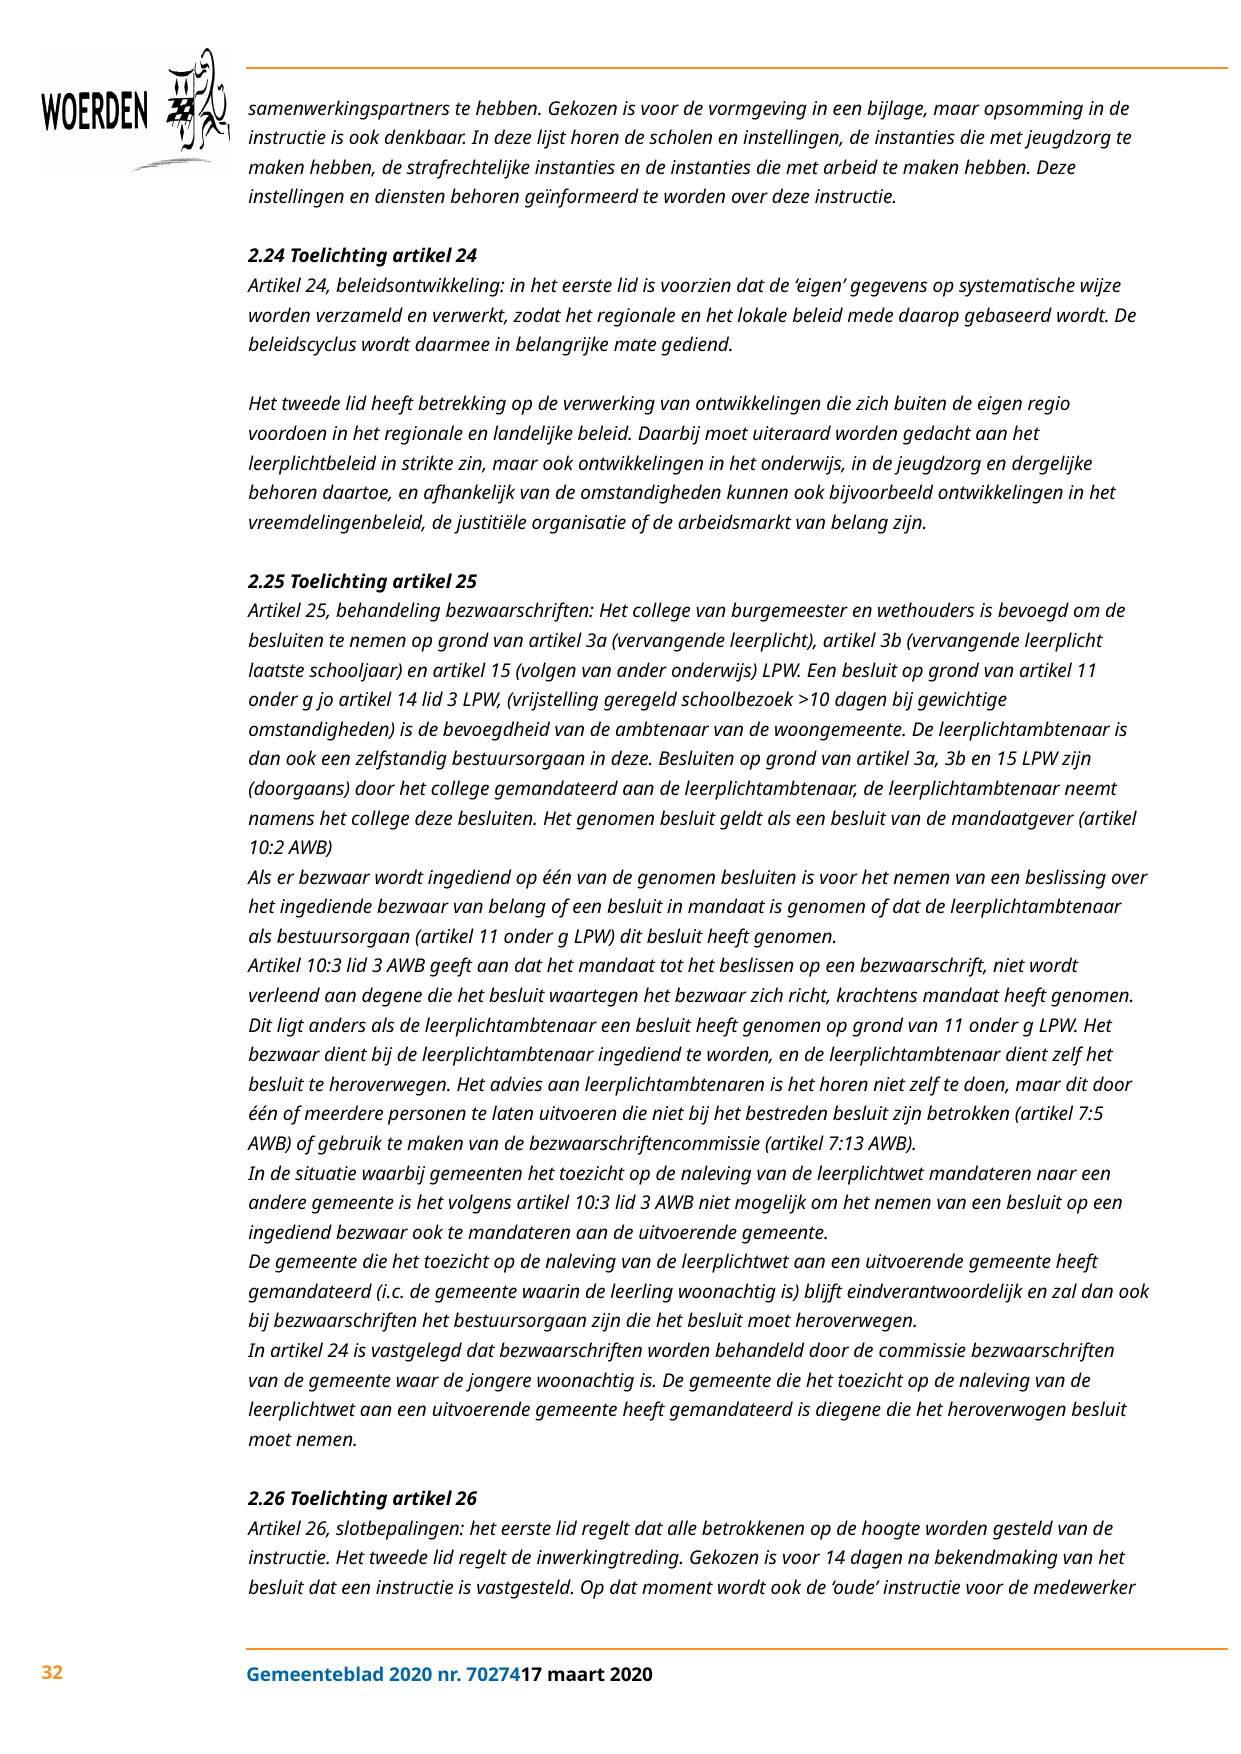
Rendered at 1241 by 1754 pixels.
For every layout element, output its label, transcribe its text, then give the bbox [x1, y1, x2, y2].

text 2.24 Toelichting artikel 24 [248, 243, 1152, 268]
text Artikel 10:3 lid 3 AWB geeft aan dat het mandaat tot het beslissen op een bezwaarschrift, niet wordt verleend aan degene die het besluit waartegen het bezwaar zich richt, krachtens mandaat heeft genomen. Dit ligt anders als de leerplichtambtenaar een besluit heeft genomen op grond van 11 onder g LPW. Het bezwaar dient bij de leerplichtambtenaar ingediend te worden, en de leerplichtambtenaar dient zelf het besluit te heroverwegen. Het advies aan leerplichtambtenaren is het horen niet zelf te doen, maar dit door één of meerdere personen te laten uitvoeren die niet bij het bestreden besluit zijn betrokken (artikel 7:5 AWB) of gebruik te maken van de bezwaarschriftencommissie (artikel 7:13 AWB). [248, 953, 1152, 1156]
text 2.26 Toelichting artikel 26 [248, 1485, 1152, 1511]
text In artikel 24 is vastgelegd dat bezwaarschriften worden behandeld door de commissie bezwaarschriften van de gemeente waar de jongere woonachtig is. De gemeente die het toezicht op de naleving van de leerplichtwet aan een uitvoerende gemeente heeft gemandateerd is diegene die het heroverwogen besluit moet nemen. [248, 1337, 1152, 1452]
text 2.25 Toelichting artikel 25 [248, 568, 1152, 594]
text De gemeente die het toezicht op de naleving van de leerplichtwet aan een uitvoerende gemeente heeft gemandateerd (i.c. de gemeente waarin de leerling woonachtig is) blijft eindverantwoordelijk en zal dan ook bij bezwaarschriften het bestuursorgaan zijn die het besluit moet heroverwegen. [248, 1248, 1152, 1333]
text In de situatie waarbij gemeenten het toezicht op de naleving van de leerplichtwet mandateren naar een andere gemeente is het volgens artikel 10:3 lid 3 AWB niet mogelijk om het nemen van een besluit op een ingediend bezwaar ook te mandateren aan de uitvoerende gemeente. [248, 1160, 1152, 1245]
text Het tweede lid heeft betrekking op de verwerking van ontwikkelingen die zich buiten de eigen regio voordoen in het regionale en landelijke beleid. Daarbij moet uiteraard worden gedacht aan het leerplichtbeleid in strikte zin, maar ook ontwikkelingen in het onderwijs, in de jeugdzorg en dergelijke behoren daartoe, en afhankelijk van de omstandigheden kunnen ook bijvoorbeeld ontwikkelingen in het vreemdelingenbeleid, de justitiële organisatie of de arbeidsmarkt van belang zijn. [248, 391, 1152, 535]
text Artikel 25, behandeling bezwaarschriften: Het college van burgemeester en wethouders is bevoegd om de besluiten te nemen op grond van artikel 3a (vervangende leerplicht), artikel 3b (vervangende leerplicht laatste schooljaar) en artikel 15 (volgen van ander onderwijs) LPW. Een besluit op grond van artikel 11 onder g jo artikel 14 lid 3 LPW, (vrijstelling geregeld schoolbezoek >10 dagen bij gewichtige omstandigheden) is de bevoegdheid van de ambtenaar van de woongemeente. De leerplichtambtenaar is dan ook een zelfstandig bestuursorgaan in deze. Besluiten op grond van artikel 3a, 3b en 15 LPW zijn (doorgaans) door het college gemandateerd aan de leerplichtambtenaar, de leerplichtambtenaar neemt namens het college deze besluiten. Het genomen besluit geldt als een besluit van de mandaatgever (artikel 10:2 AWB) [248, 598, 1152, 860]
text samenwerkingspartners te hebben. Gekozen is voor de vormgeving in een bijlage, maar opsomming in de instructie is ook denkbaar. In deze lijst horen de scholen en instellingen, de instanties die met jeugdzorg te maken hebben, de strafrechtelijke instanties en de instanties die met arbeid te maken hebben. Deze instellingen en diensten behoren geïnformeerd te worden over deze instructie. [248, 95, 1152, 209]
picture [41, 47, 231, 172]
text Artikel 26, slotbepalingen: het eerste lid regelt dat alle betrokkenen op de hoogte worden gesteld van de instructie. Het tweede lid regelt de inwerkingtreding. Gekozen is voor 14 dagen na bekendmaking van het besluit dat een instructie is vastgesteld. Op dat moment wordt ook de ‘oude’ instructie voor de medewerker [248, 1515, 1152, 1600]
text Artikel 24, beleidsontwikkeling: in het eerste lid is voorzien dat de ‘eigen’ gegevens op systematische wijze worden verzameld en verwerkt, zodat het regionale en het lokale beleid mede daarop gebaseerd wordt. De beleidscyclus wordt daarmee in belangrijke mate gediend. [248, 272, 1152, 357]
text Als er bezwaar wordt ingediend op één van de genomen besluiten is voor het nemen van een beslissing over het ingediende bezwaar van belang of een besluit in mandaat is genomen of dat de leerplichtambtenaar als bestuursorgaan (artikel 11 onder g LPW) dit besluit heeft genomen. [248, 864, 1152, 949]
